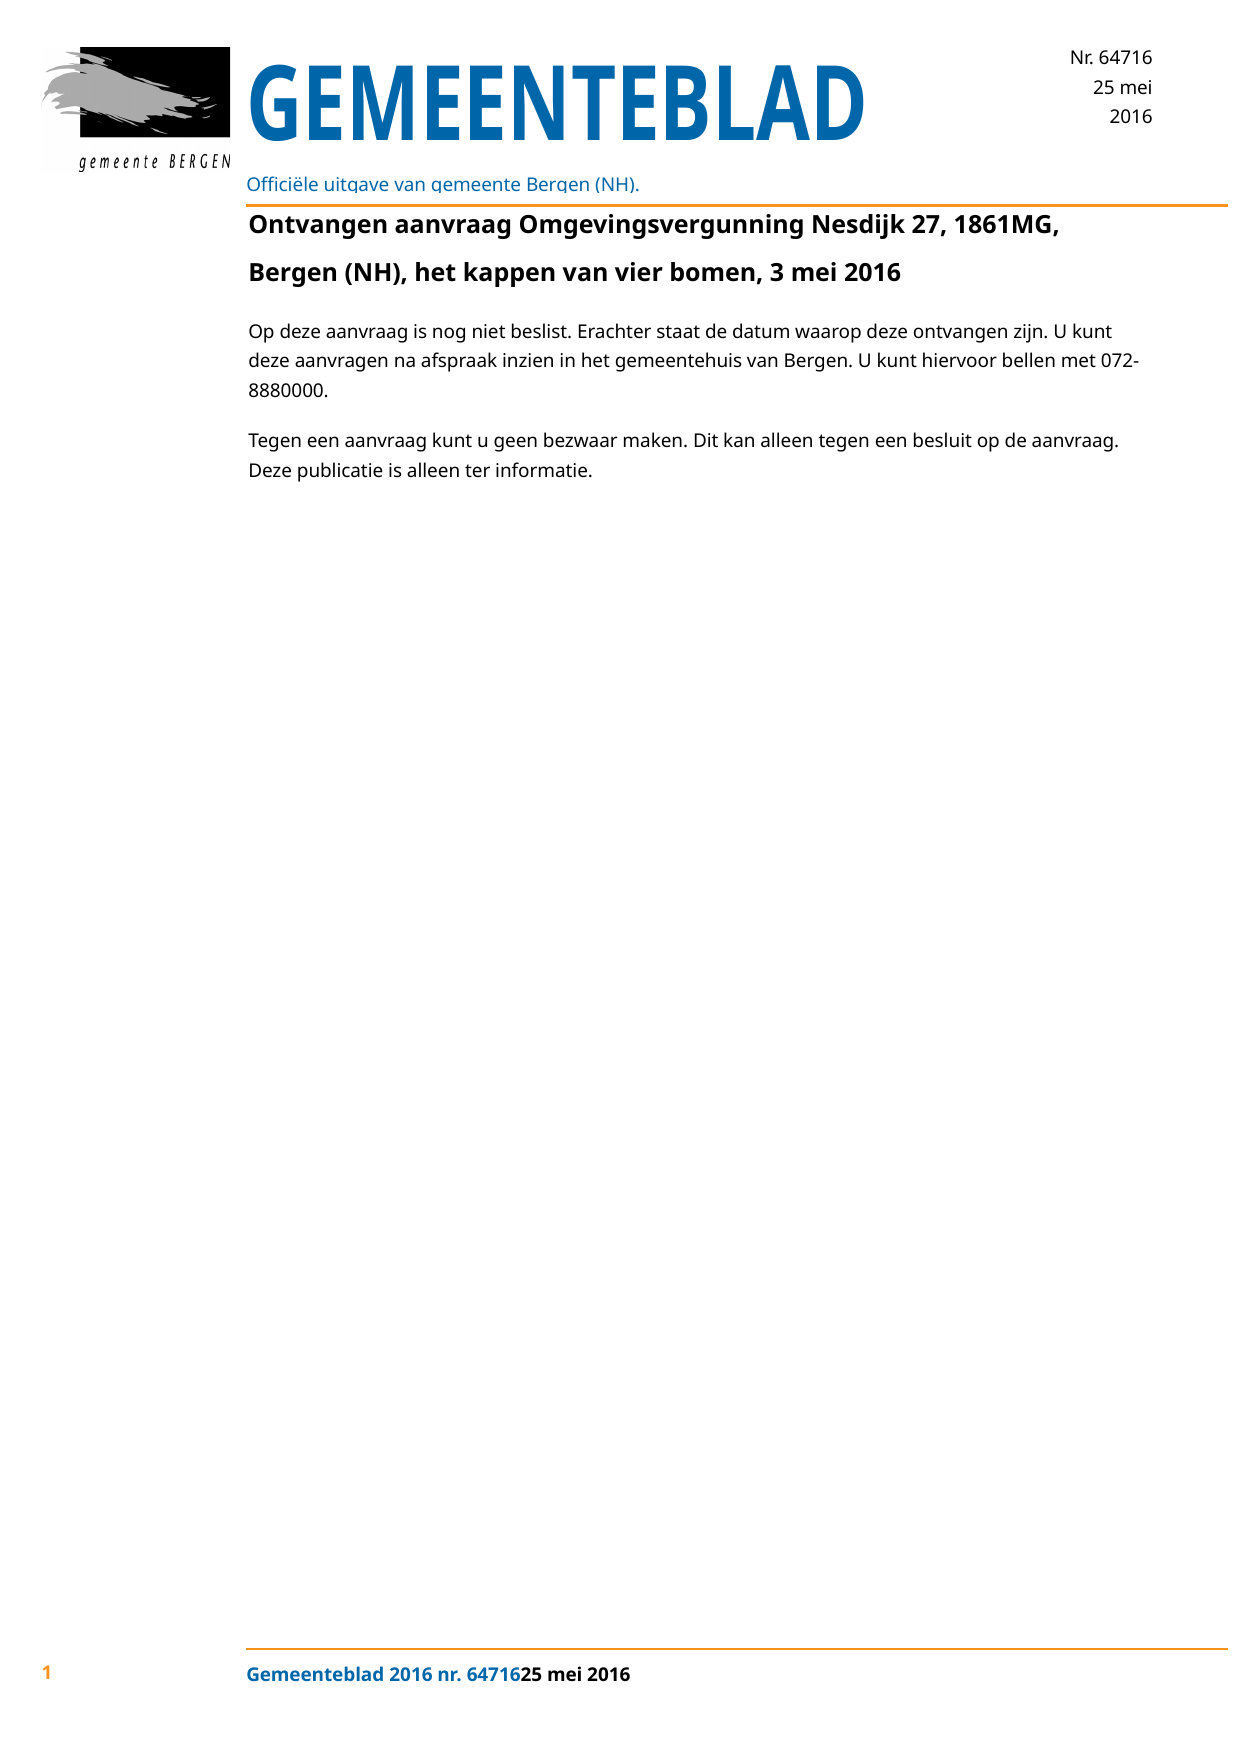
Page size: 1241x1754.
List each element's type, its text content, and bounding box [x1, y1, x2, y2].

picture [41, 47, 231, 172]
text Op deze aanvraag is nog niet beslist. Erachter staat de datum waarop deze ontvangen zijn. U kunt deze aanvragen na afspraak inzien in het gemeentehuis van Bergen. U kunt hiervoor bellen met 072-8880000. [248, 318, 1152, 403]
text Tegen een aanvraag kunt u geen bezwaar maken. Dit kan alleen tegen een besluit op de aanvraag. Deze publicatie is alleen ter informatie. [248, 427, 1152, 483]
text Ontvangen aanvraag Omgevingsvergunning Nesdijk 27, 1861MG, Bergen (NH), het kappen van vier bomen, 3 mei 2016 [248, 207, 1152, 288]
